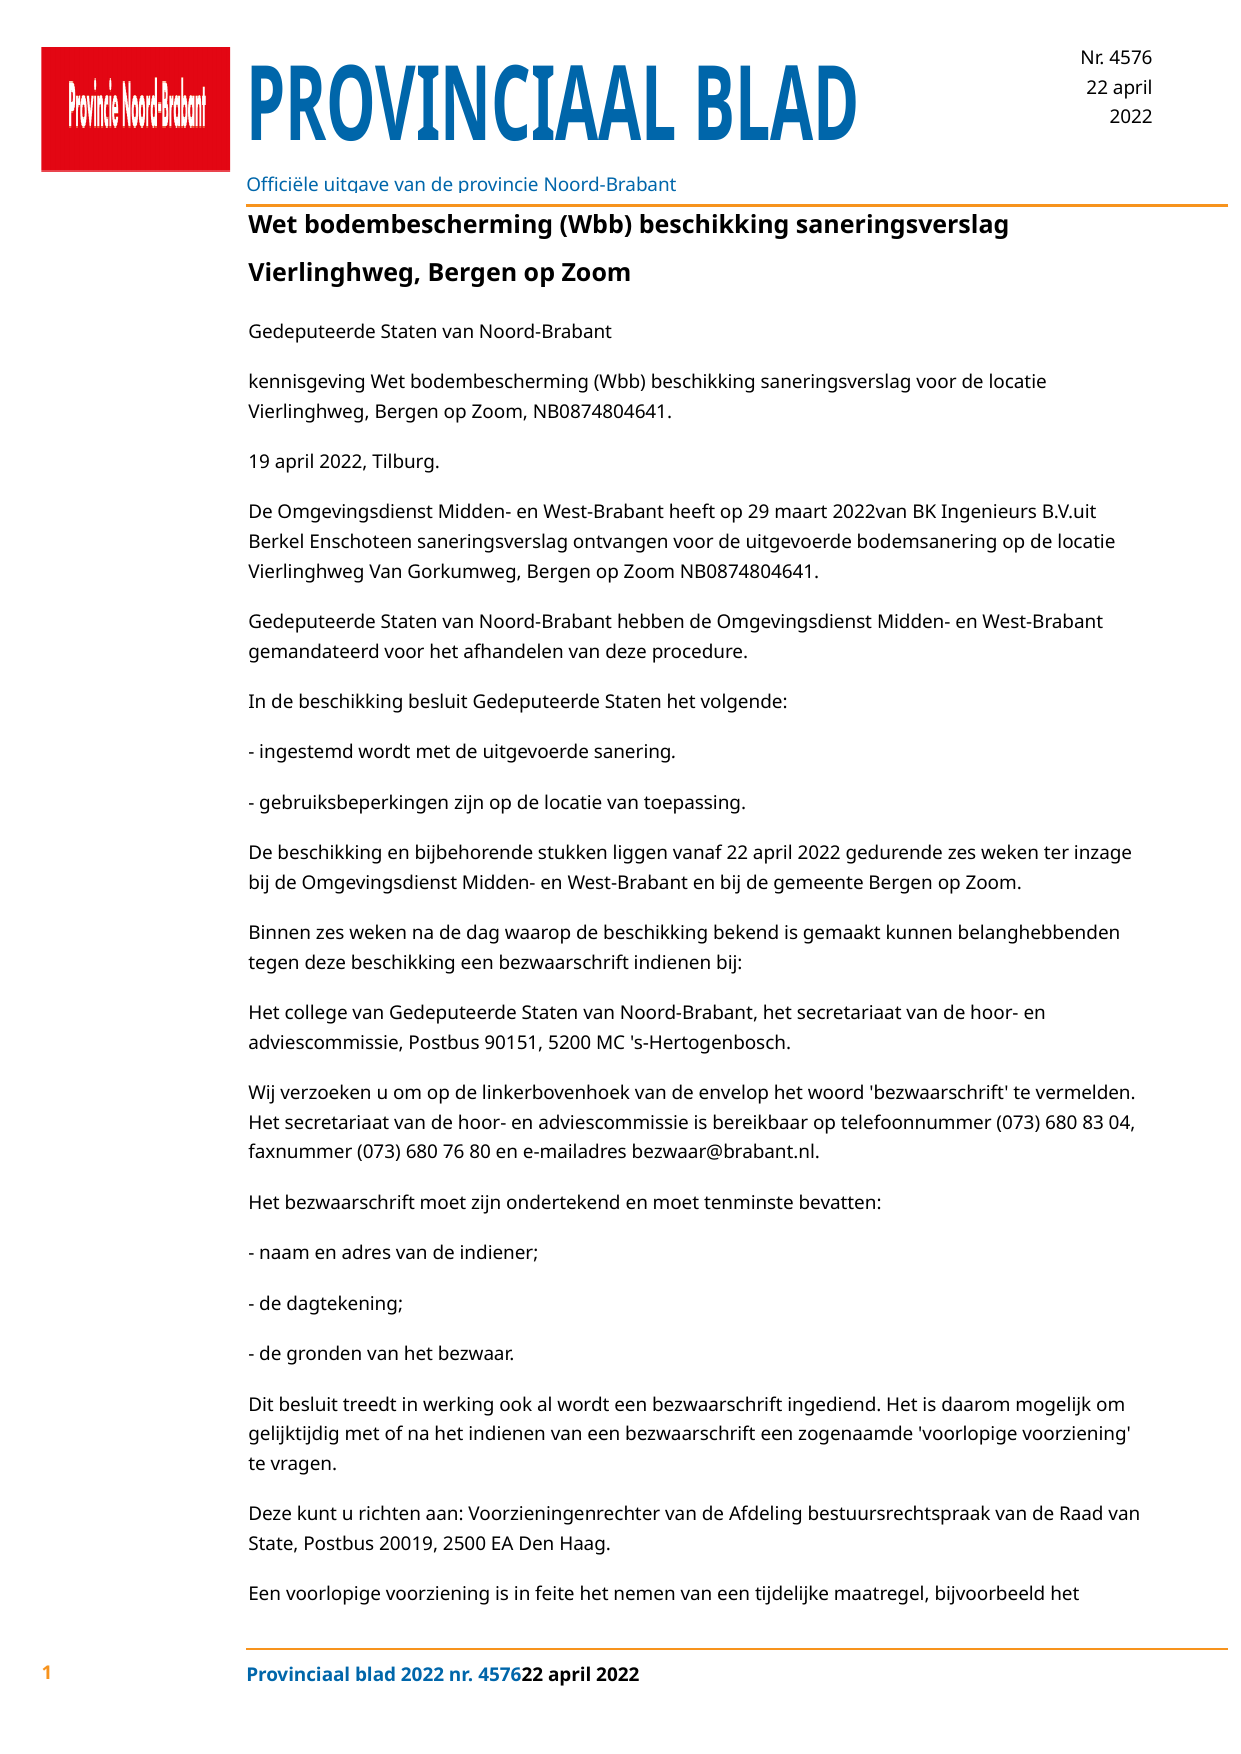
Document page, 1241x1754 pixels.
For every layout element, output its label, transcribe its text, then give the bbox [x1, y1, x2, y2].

picture [41, 47, 231, 172]
text De beschikking en bijbehorende stukken liggen vanaf 22 april 2022 gedurende zes weken ter inzage bij de Omgevingsdienst Midden- en West-Brabant en bij de gemeente Bergen op Zoom. [248, 839, 1152, 895]
text 19 april 2022, Tilburg. [248, 448, 1152, 474]
text Het bezwaarschrift moet zijn ondertekend en moet tenminste bevatten: [248, 1189, 1152, 1215]
text - de dagtekening; [248, 1290, 1152, 1316]
text Deze kunt u richten aan: Voorzieningenrechter van de Afdeling bestuursrechtspraak van de Raad van State, Postbus 20019, 2500 EA Den Haag. [248, 1500, 1152, 1556]
text kennisgeving Wet bodembescherming (Wbb) beschikking saneringsverslag voor de locatie Vierlinghweg, Bergen op Zoom, NB0874804641. [248, 368, 1152, 424]
text - gebruiksbeperkingen zijn op de locatie van toepassing. [248, 789, 1152, 815]
text Een voorlopige voorziening is in feite het nemen van een tijdelijke maatregel, bijvoorbeeld het [248, 1580, 1152, 1606]
text - naam en adres van de indiener; [248, 1239, 1152, 1265]
text In de beschikking besluit Gedeputeerde Staten het volgende: [248, 688, 1152, 714]
text Dit besluit treedt in werking ook al wordt een bezwaarschrift ingediend. Het is daarom mogelijk om gelijktijdig met of na het indienen van een bezwaarschrift een zogenaamde 'voorlopige voorziening' te vragen. [248, 1391, 1152, 1476]
text De Omgevingsdienst Midden- en West-Brabant heeft op 29 maart 2022van BK Ingenieurs B.V.uit Berkel Enschoteen saneringsverslag ontvangen voor de uitgevoerde bodemsanering op de locatie Vierlinghweg Van Gorkumweg, Bergen op Zoom NB0874804641. [248, 499, 1152, 584]
text Wet bodembescherming (Wbb) beschikking saneringsverslag Vierlinghweg, Bergen op Zoom [248, 207, 1152, 288]
text Gedeputeerde Staten van Noord-Brabant [248, 318, 1152, 344]
text Wij verzoeken u om op de linkerbovenhoek van de envelop het woord 'bezwaarschrift' te vermelden. Het secretariaat van de hoor- en adviescommissie is bereikbaar op telefoonnummer (073) 680 83 04, faxnummer (073) 680 76 80 en e-mailadres bezwaar@brabant.nl. [248, 1079, 1152, 1164]
text Het college van Gedeputeerde Staten van Noord-Brabant, het secretariaat van de hoor- en adviescommissie, Postbus 90151, 5200 MC 's-Hertogenbosch. [248, 999, 1152, 1055]
text Binnen zes weken na de dag waarop de beschikking bekend is gemaakt kunnen belanghebbenden tegen deze beschikking een bezwaarschrift indienen bij: [248, 919, 1152, 975]
text Gedeputeerde Staten van Noord-Brabant hebben de Omgevingsdienst Midden- en West-Brabant gemandateerd voor het afhandelen van deze procedure. [248, 608, 1152, 664]
text - ingestemd wordt met de uitgevoerde sanering. [248, 739, 1152, 764]
text - de gronden van het bezwaar. [248, 1340, 1152, 1366]
